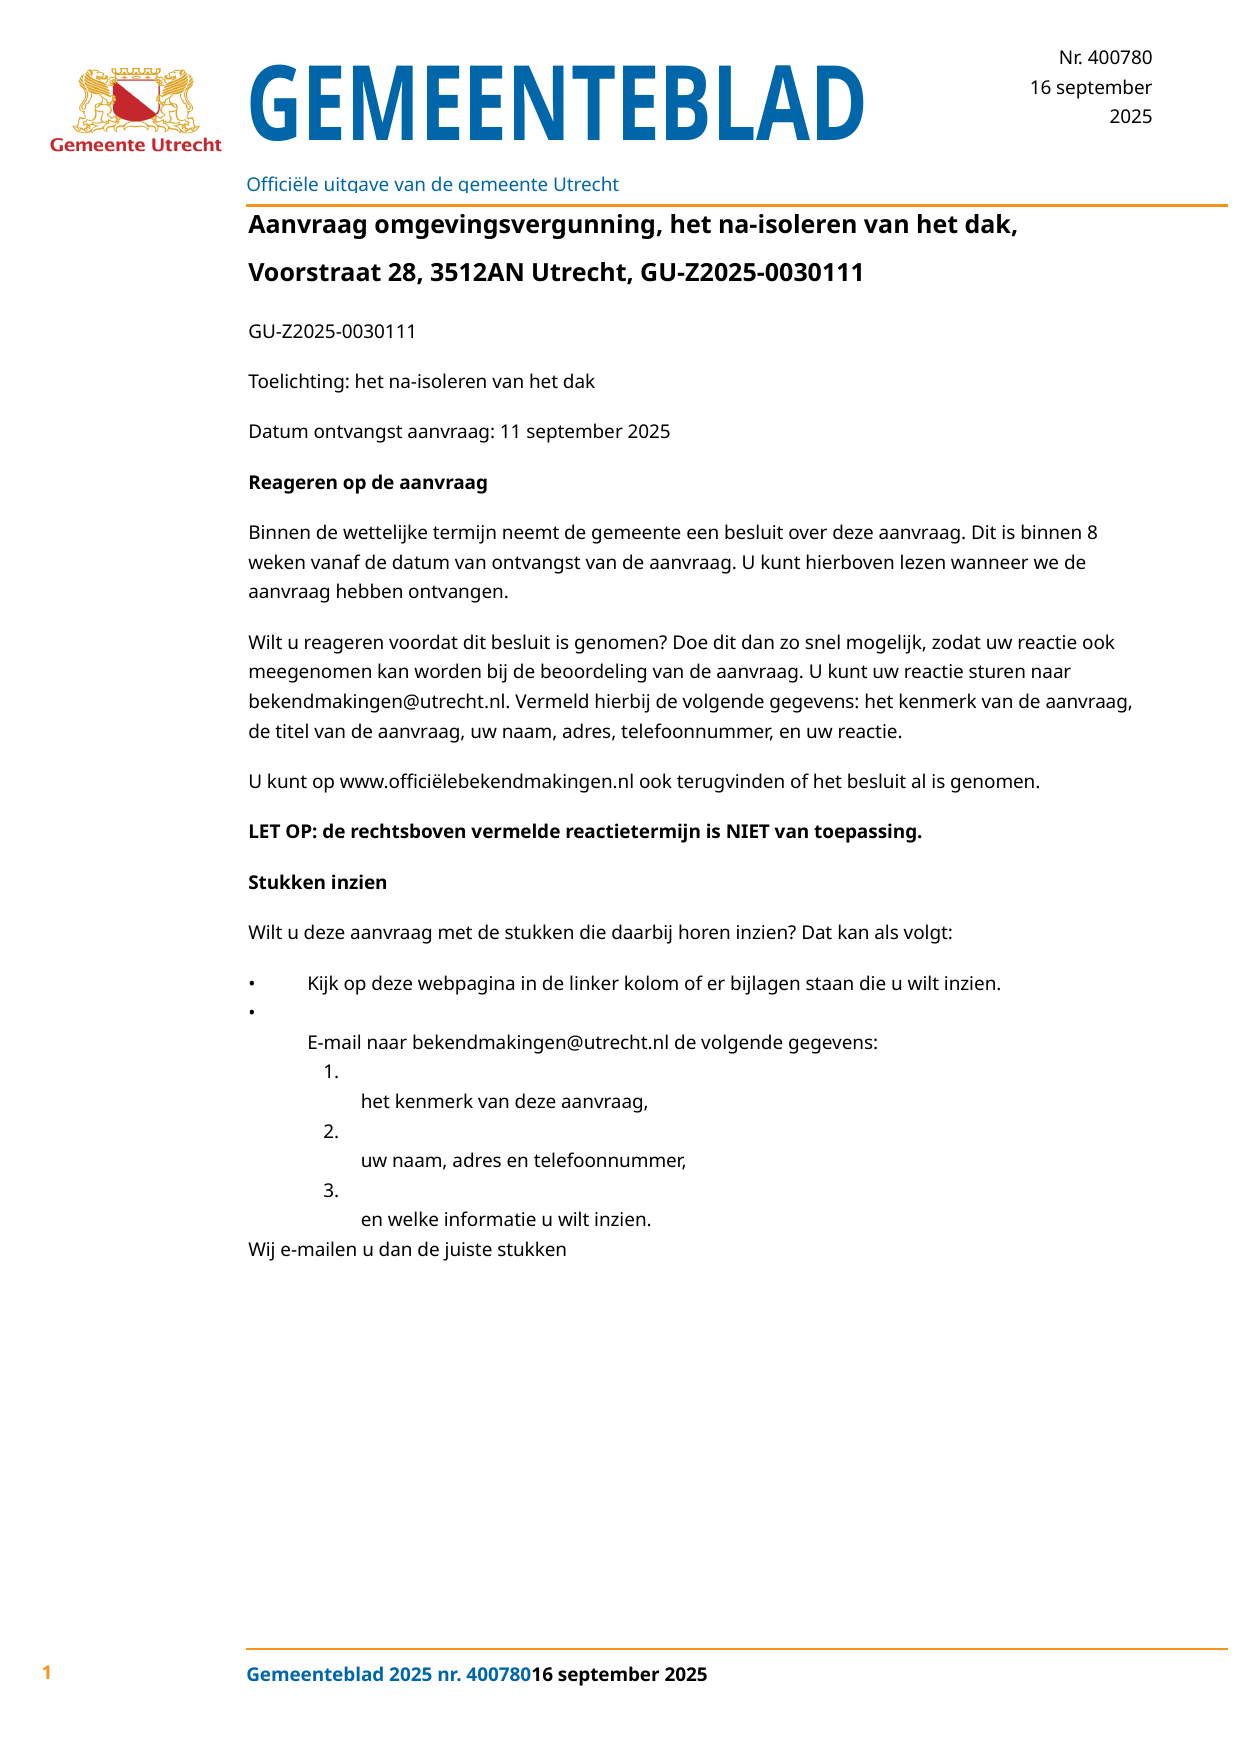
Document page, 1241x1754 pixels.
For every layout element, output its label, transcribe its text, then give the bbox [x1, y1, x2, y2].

text Datum ontvangst aanvraag: 11 september 2025 [248, 419, 1152, 444]
text U kunt op www.officiëlebekendmakingen.nl ook terugvinden of het besluit al is genomen. [248, 768, 1152, 794]
text Wilt u reageren voordat dit besluit is genomen? Doe dit dan zo snel mogelijk, zodat uw reactie ook meegenomen kan worden bij de beoordeling van de aanvraag. U kunt uw reactie sturen naar bekendmakingen@utrecht.nl. Vermeld hierbij de volgende gegevens: het kenmerk van de aanvraag, de titel van de aanvraag, uw naam, adres, telefoonnummer, en uw reactie. [248, 629, 1152, 744]
picture [41, 47, 231, 172]
text Wilt u deze aanvraag met de stukken die daarbij horen inzien? Dat kan als volgt: [248, 919, 1152, 945]
list Kijk op deze webpagina in de linker kolom of er bijlagen staan die u wilt inzien. [248, 970, 1152, 996]
text Reageren op de aanvraag [248, 469, 1152, 495]
text GU-Z2025-0030111 [248, 318, 1152, 344]
text Binnen de wettelijke termijn neemt de gemeente een besluit over deze aanvraag. Dit is binnen 8 weken vanaf de datum van ontvangst van de aanvraag. U kunt hierboven lezen wanneer we de aanvraag hebben ontvangen. [248, 519, 1152, 604]
list en welke informatie u wilt inzien. [323, 1207, 1152, 1232]
list uw naam, adres en telefoonnummer, [323, 1147, 1152, 1173]
text Wij e-mailen u dan de juiste stukken [248, 1236, 1152, 1262]
text LET OP: de rechtsboven vermelde reactietermijn is NIET van toepassing. [248, 819, 1152, 844]
text Stukken inzien [248, 869, 1152, 895]
text Toelichting: het na-isoleren van het dak [248, 368, 1152, 394]
list E-mail naar bekendmakingen@utrecht.nl de volgende gegevens: [248, 1029, 1152, 1055]
text Aanvraag omgevingsvergunning, het na-isoleren van het dak, Voorstraat 28, 3512AN Utrecht, GU-Z2025-0030111 [248, 207, 1152, 288]
list het kenmerk van deze aanvraag, [323, 1088, 1152, 1114]
